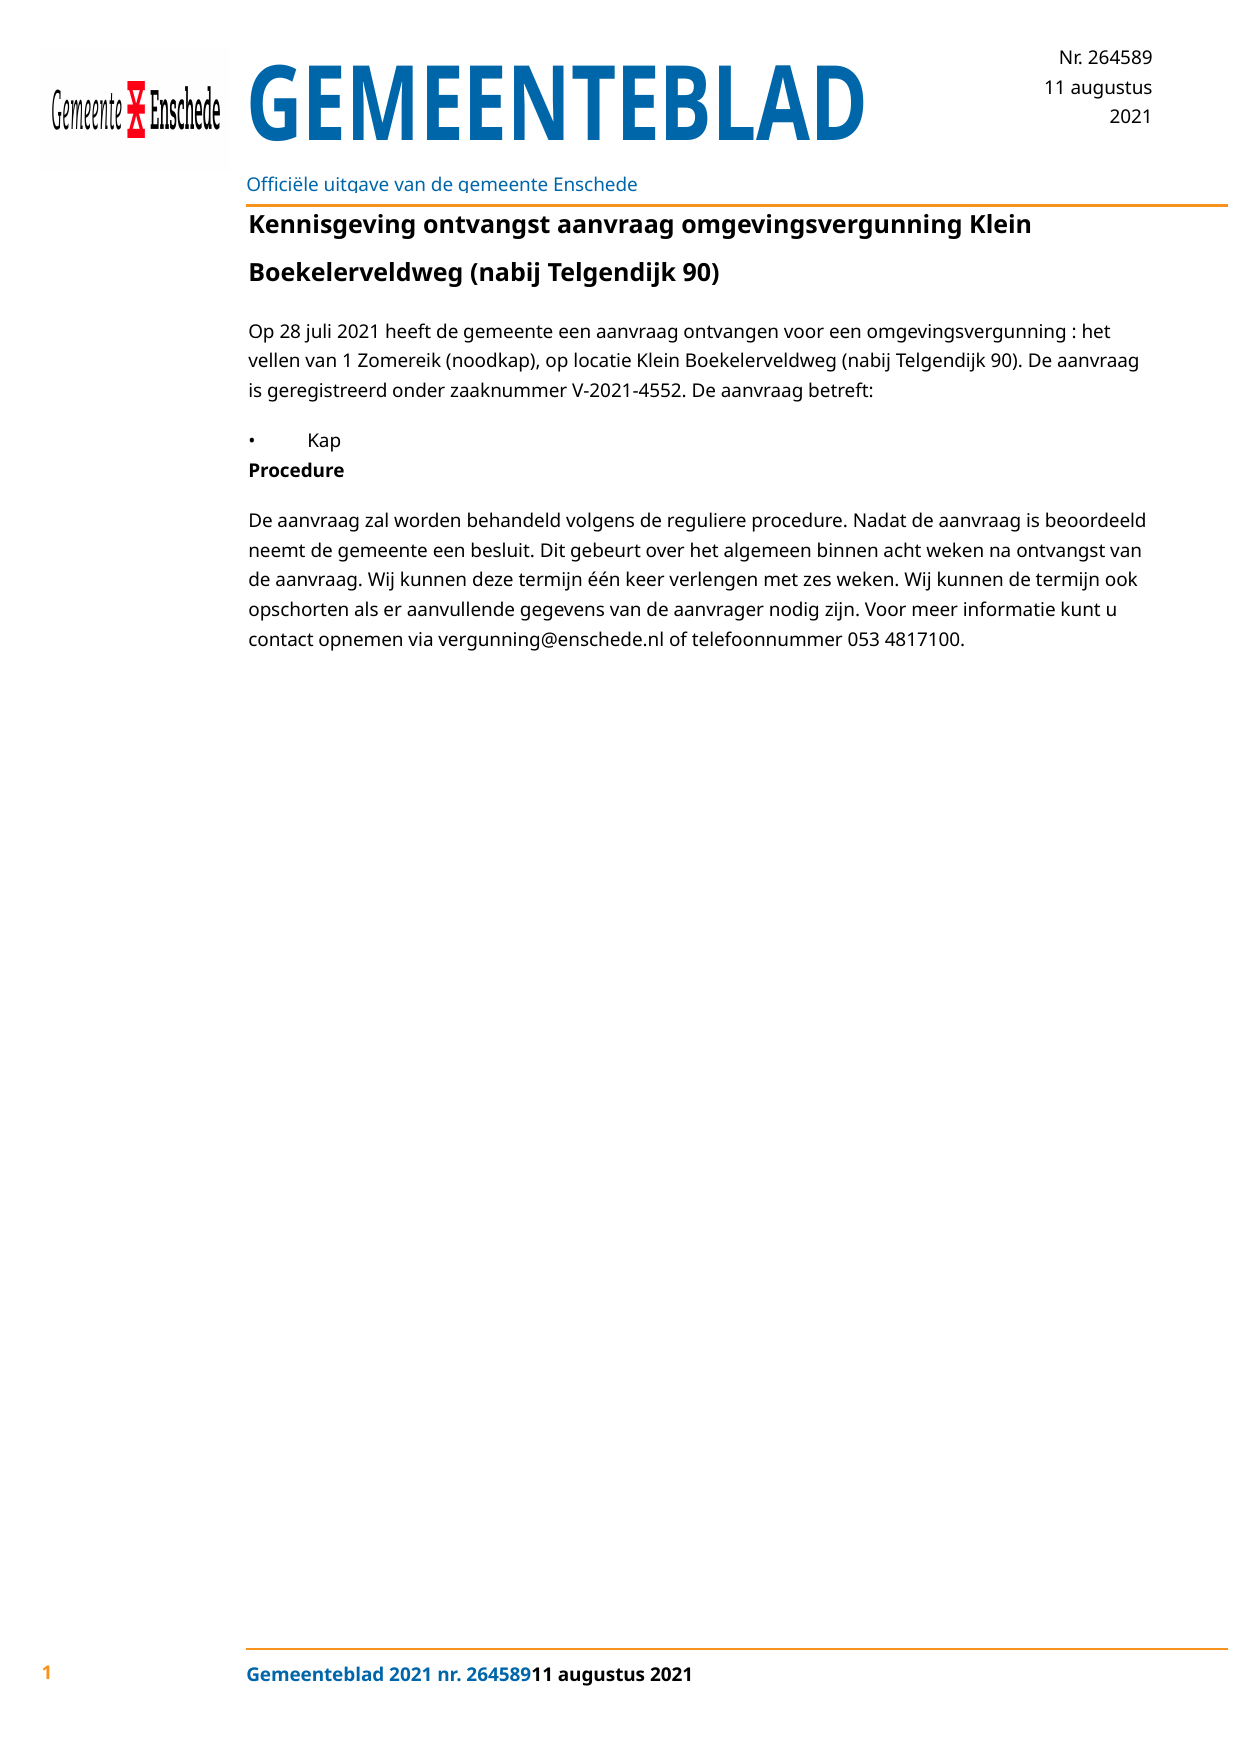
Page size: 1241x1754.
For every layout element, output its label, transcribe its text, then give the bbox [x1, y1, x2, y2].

text Procedure [248, 457, 1152, 483]
list Kap [248, 427, 1152, 453]
picture [41, 47, 231, 172]
text Op 28 juli 2021 heeft de gemeente een aanvraag ontvangen voor een omgevingsvergunning : het vellen van 1 Zomereik (noodkap), op locatie Klein Boekelerveldweg (nabij Telgendijk 90). De aanvraag is geregistreerd onder zaaknummer V-2021-4552. De aanvraag betreft: [248, 318, 1152, 403]
text Kennisgeving ontvangst aanvraag omgevingsvergunning Klein Boekelerveldweg (nabij Telgendijk 90) [248, 207, 1152, 288]
text De aanvraag zal worden behandeld volgens de reguliere procedure. Nadat de aanvraag is beoordeeld neemt de gemeente een besluit. Dit gebeurt over het algemeen binnen acht weken na ontvangst van de aanvraag. Wij kunnen deze termijn één keer verlengen met zes weken. Wij kunnen de termijn ook opschorten als er aanvullende gegevens van de aanvrager nodig zijn. Voor meer informatie kunt u contact opnemen via vergunning@enschede.nl of telefoonnummer 053 4817100. [248, 507, 1152, 652]
